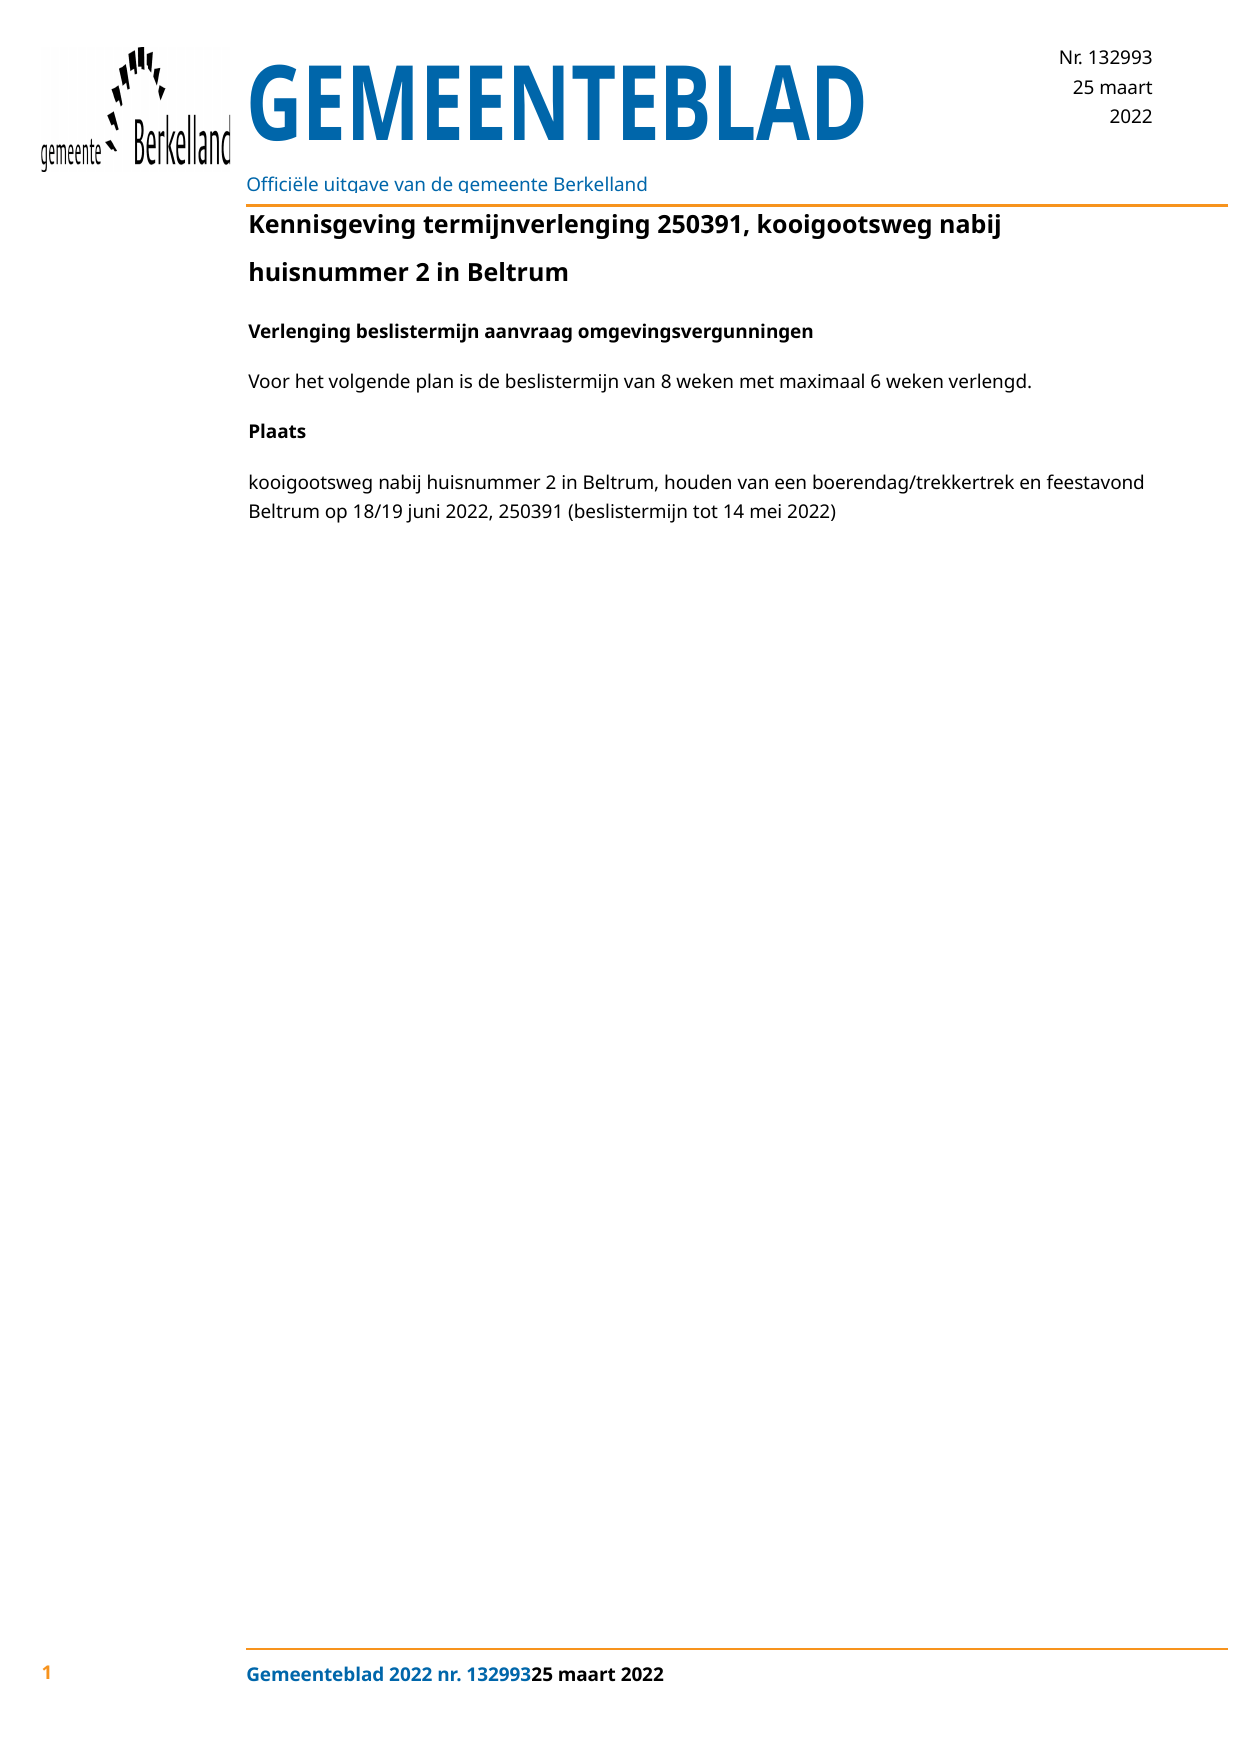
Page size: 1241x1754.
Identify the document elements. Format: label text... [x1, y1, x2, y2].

text kooigootsweg nabij huisnummer 2 in Beltrum, houden van een boerendag/trekkertrek en feestavond Beltrum op 18/19 juni 2022, 250391 (beslistermijn tot 14 mei 2022) [248, 469, 1152, 524]
text Plaats [248, 419, 1152, 444]
picture [41, 47, 231, 172]
text Kennisgeving termijnverlenging 250391, kooigootsweg nabij huisnummer 2 in Beltrum [248, 207, 1152, 288]
text Voor het volgende plan is de beslistermijn van 8 weken met maximaal 6 weken verlengd. [248, 368, 1152, 394]
text Verlenging beslistermijn aanvraag omgevingsvergunningen [248, 318, 1152, 344]
